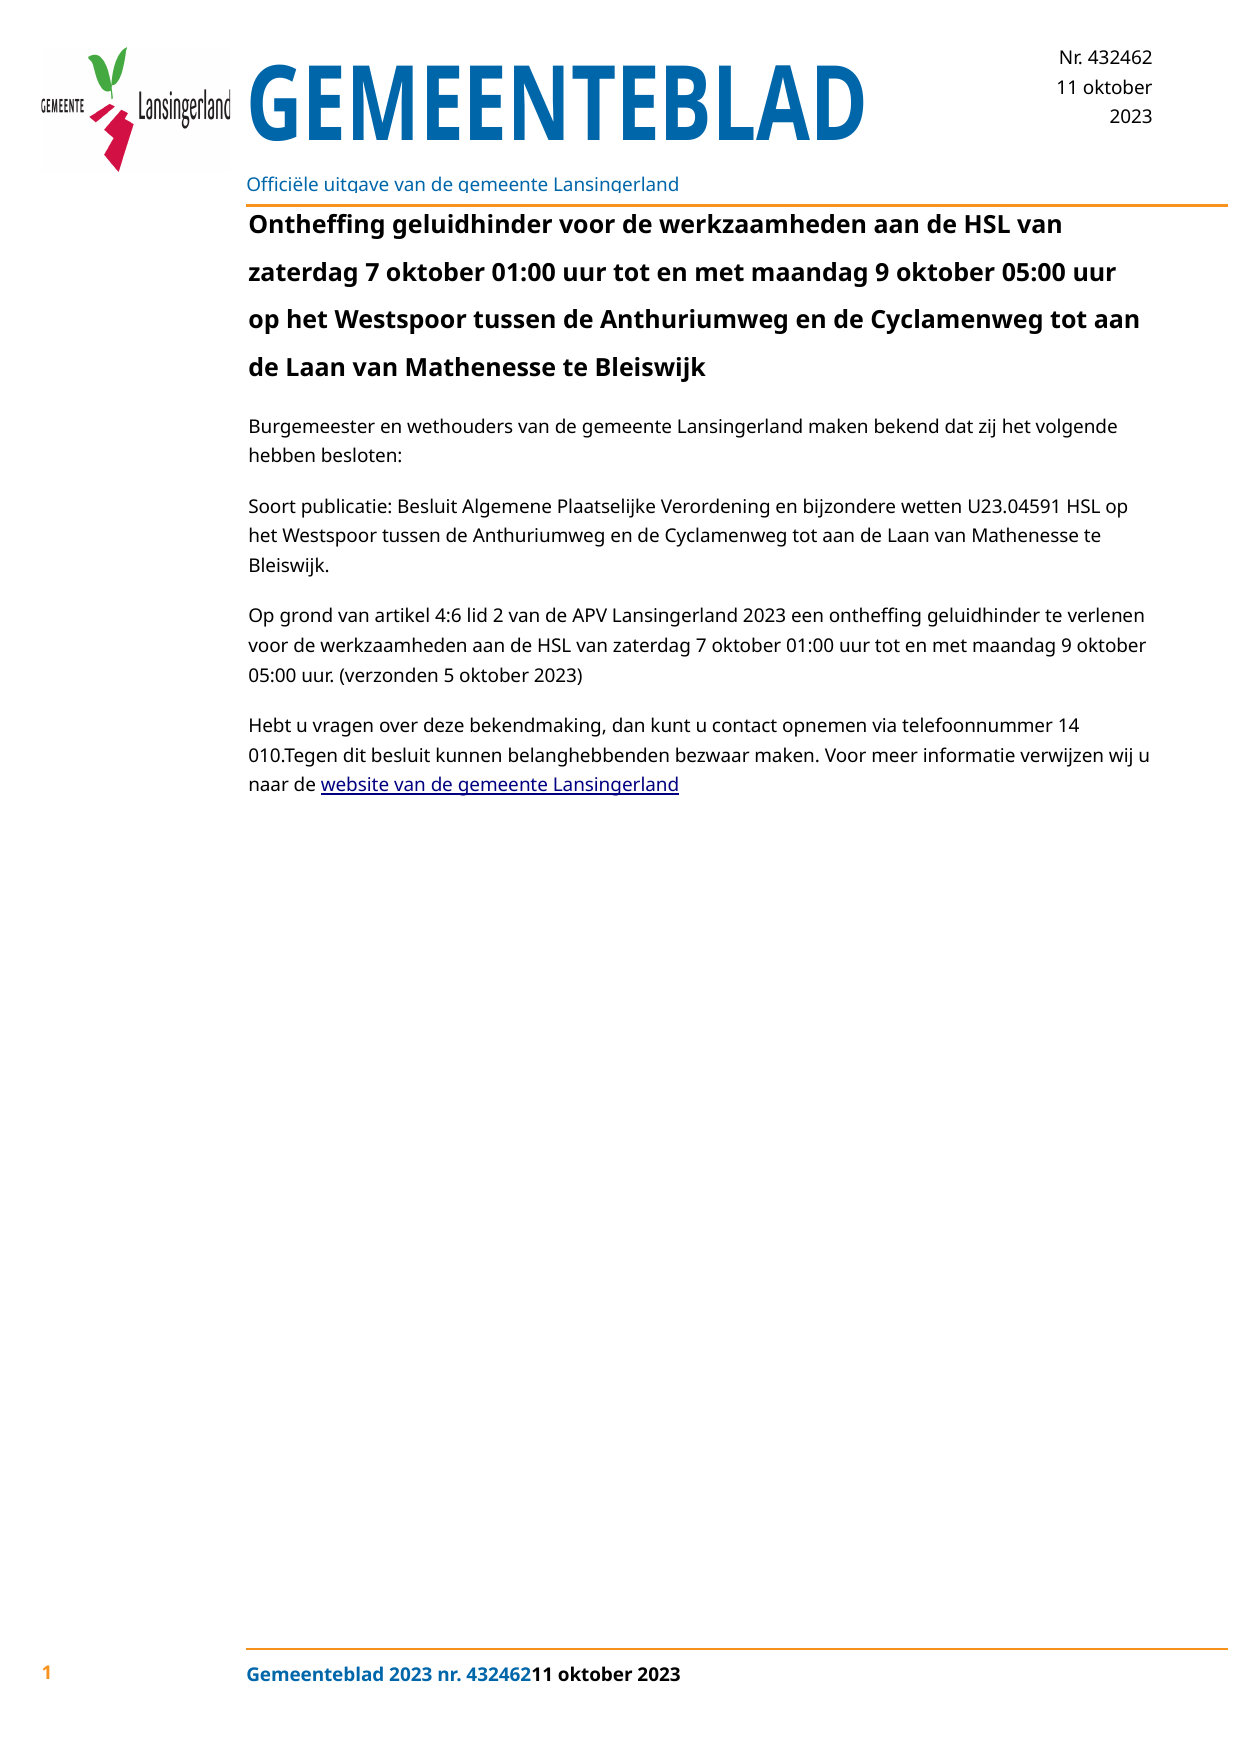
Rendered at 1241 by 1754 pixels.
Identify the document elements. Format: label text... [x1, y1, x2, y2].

picture [41, 47, 231, 172]
text Ontheffing geluidhinder voor de werkzaamheden aan de HSL van zaterdag 7 oktober 01:00 uur tot en met maandag 9 oktober 05:00 uur op het Westspoor tussen de Anthuriumweg en de Cyclamenweg tot aan de Laan van Mathenesse te Bleiswijk [248, 207, 1152, 384]
text Hebt u vragen over deze bekendmaking, dan kunt u contact opnemen via telefoonnummer 14 010.Tegen dit besluit kunnen belanghebbenden bezwaar maken. Voor meer informatie verwijzen wij u naar de website van de gemeente Lansingerland [248, 712, 1152, 797]
text Op grond van artikel 4:6 lid 2 van de APV Lansingerland 2023 een ontheffing geluidhinder te verlenen voor de werkzaamheden aan de HSL van zaterdag 7 oktober 01:00 uur tot en met maandag 9 oktober 05:00 uur. (verzonden 5 oktober 2023) [248, 603, 1152, 688]
text Burgemeester en wethouders van de gemeente Lansingerland maken bekend dat zij het volgende hebben besloten: [248, 413, 1152, 468]
text Soort publicatie: Besluit Algemene Plaatselijke Verordening en bijzondere wetten U23.04591 HSL op het Westspoor tussen de Anthuriumweg en de Cyclamenweg tot aan de Laan van Mathenesse te Bleiswijk. [248, 493, 1152, 578]
